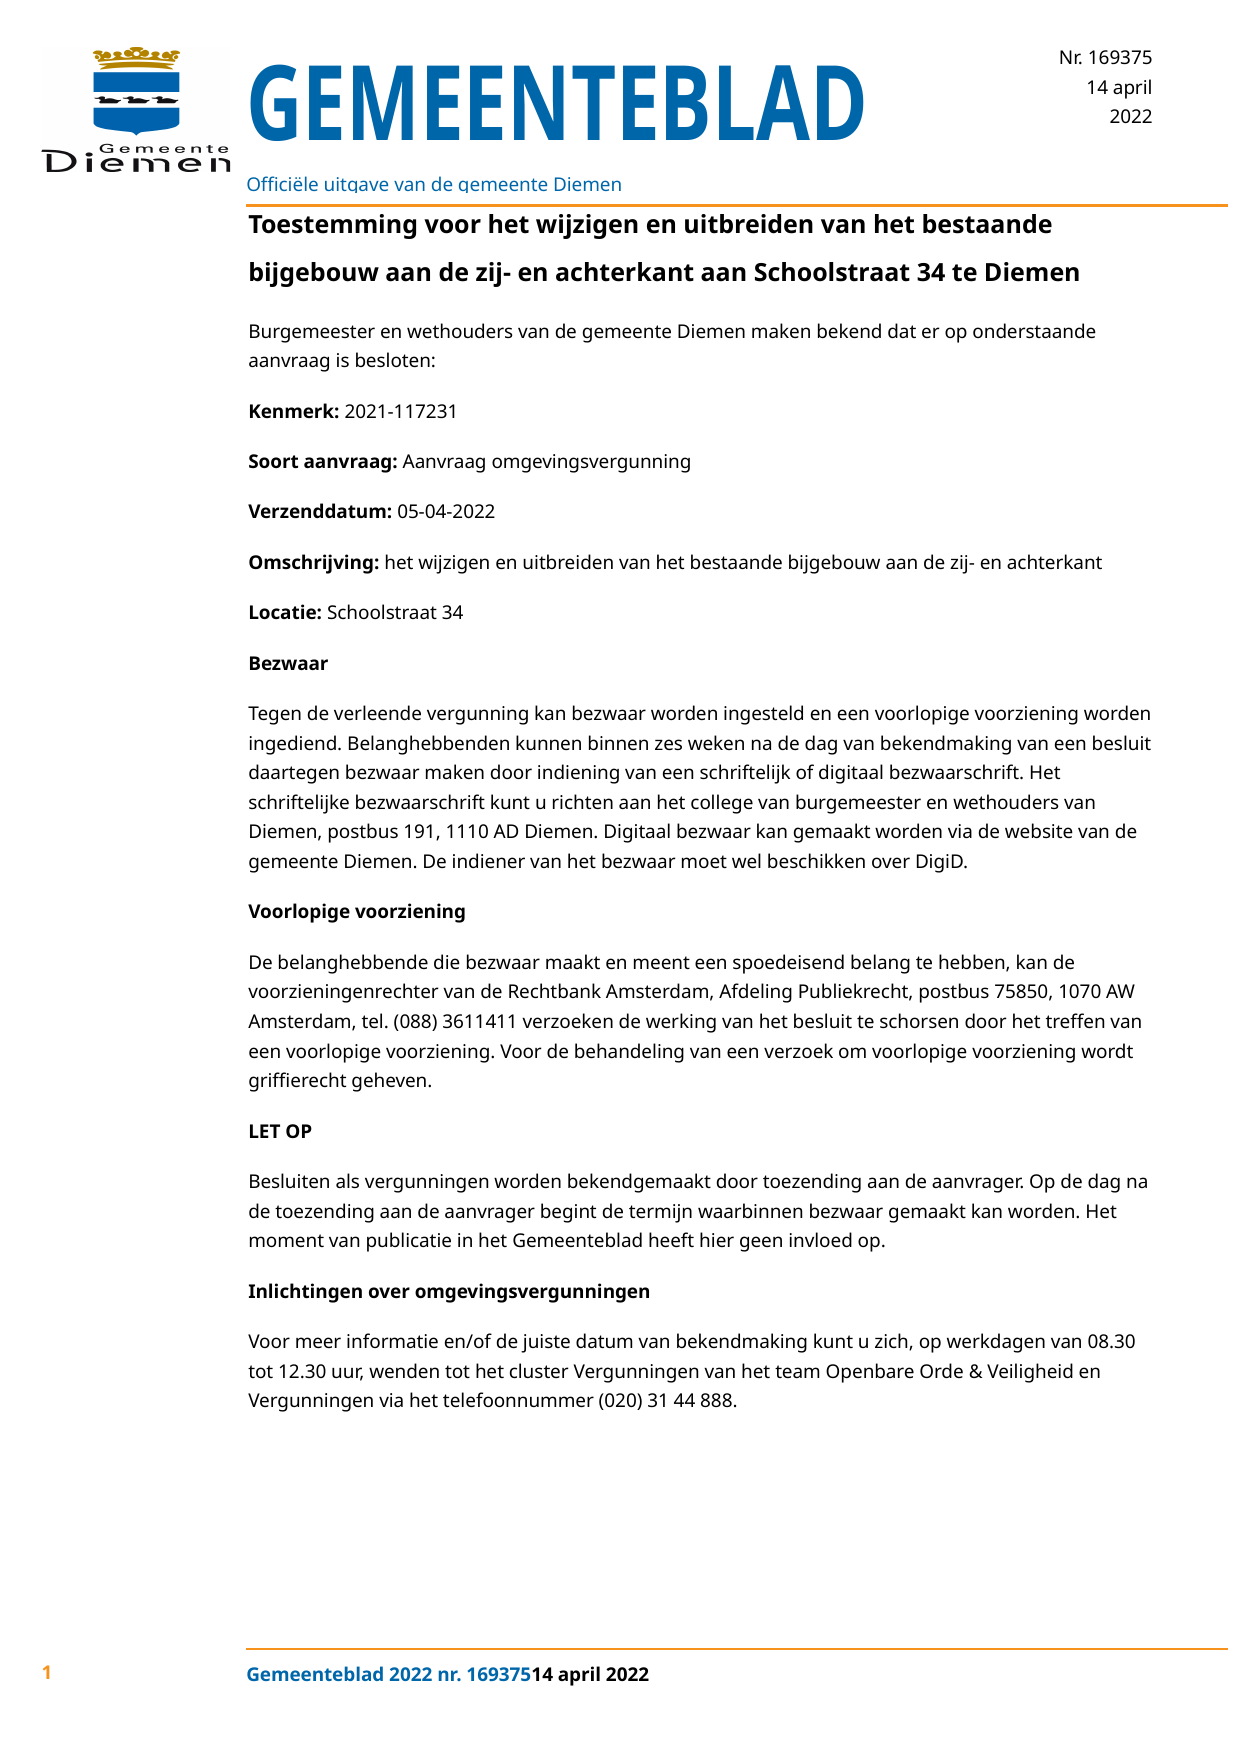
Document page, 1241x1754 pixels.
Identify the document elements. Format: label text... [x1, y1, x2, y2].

text Tegen de verleende vergunning kan bezwaar worden ingesteld en een voorlopige voorziening worden ingediend. Belanghebbenden kunnen binnen zes weken na de dag van bekendmaking van een besluit daartegen bezwaar maken door indiening van een schriftelijk of digitaal bezwaarschrift. Het schriftelijke bezwaarschrift kunt u richten aan het college van burgemeester en wethouders van Diemen, postbus 191, 1110 AD Diemen. Digitaal bezwaar kan gemaakt worden via de website van de gemeente Diemen. De indiener van het bezwaar moet wel beschikken over DigiD. [248, 700, 1152, 874]
text Voorlopige voorziening [248, 899, 1152, 924]
text Omschrijving: het wijzigen en uitbreiden van het bestaande bijgebouw aan de zij- en achterkant [248, 549, 1152, 575]
text Bezwaar [248, 650, 1152, 676]
text Burgemeester en wethouders van de gemeente Diemen maken bekend dat er op onderstaande aanvraag is besloten: [248, 318, 1152, 373]
text Voor meer informatie en/of de juiste datum van bekendmaking kunt u zich, op werkdagen van 08.30 tot 12.30 uur, wenden tot het cluster Vergunningen van het team Openbare Orde & Veiligheid en Vergunningen via het telefoonnummer (020) 31 44 888. [248, 1328, 1152, 1413]
text Locatie: Schoolstraat 34 [248, 599, 1152, 625]
text Verzenddatum: 05-04-2022 [248, 499, 1152, 524]
text Soort aanvraag: Aanvraag omgevingsvergunning [248, 448, 1152, 474]
text De belanghebbende die bezwaar maakt en meent een spoedeisend belang te hebben, kan de voorzieningenrechter van de Rechtbank Amsterdam, Afdeling Publiekrecht, postbus 75850, 1070 AW Amsterdam, tel. (088) 3611411 verzoeken de werking van het besluit te schorsen door het treffen van een voorlopige voorziening. Voor de behandeling van een verzoek om voorlopige voorziening wordt griffierecht geheven. [248, 949, 1152, 1093]
text LET OP [248, 1118, 1152, 1144]
text Toestemming voor het wijzigen en uitbreiden van het bestaande bijgebouw aan de zij- en achterkant aan Schoolstraat 34 te Diemen [248, 207, 1152, 288]
text Kenmerk: 2021-117231 [248, 398, 1152, 424]
text Besluiten als vergunningen worden bekendgemaakt door toezending aan de aanvrager. Op de dag na de toezending aan de aanvrager begint de termijn waarbinnen bezwaar gemaakt kan worden. Het moment van publicatie in het Gemeenteblad heeft hier geen invloed op. [248, 1168, 1152, 1253]
picture [41, 47, 231, 172]
text Inlichtingen over omgevingsvergunningen [248, 1278, 1152, 1304]
